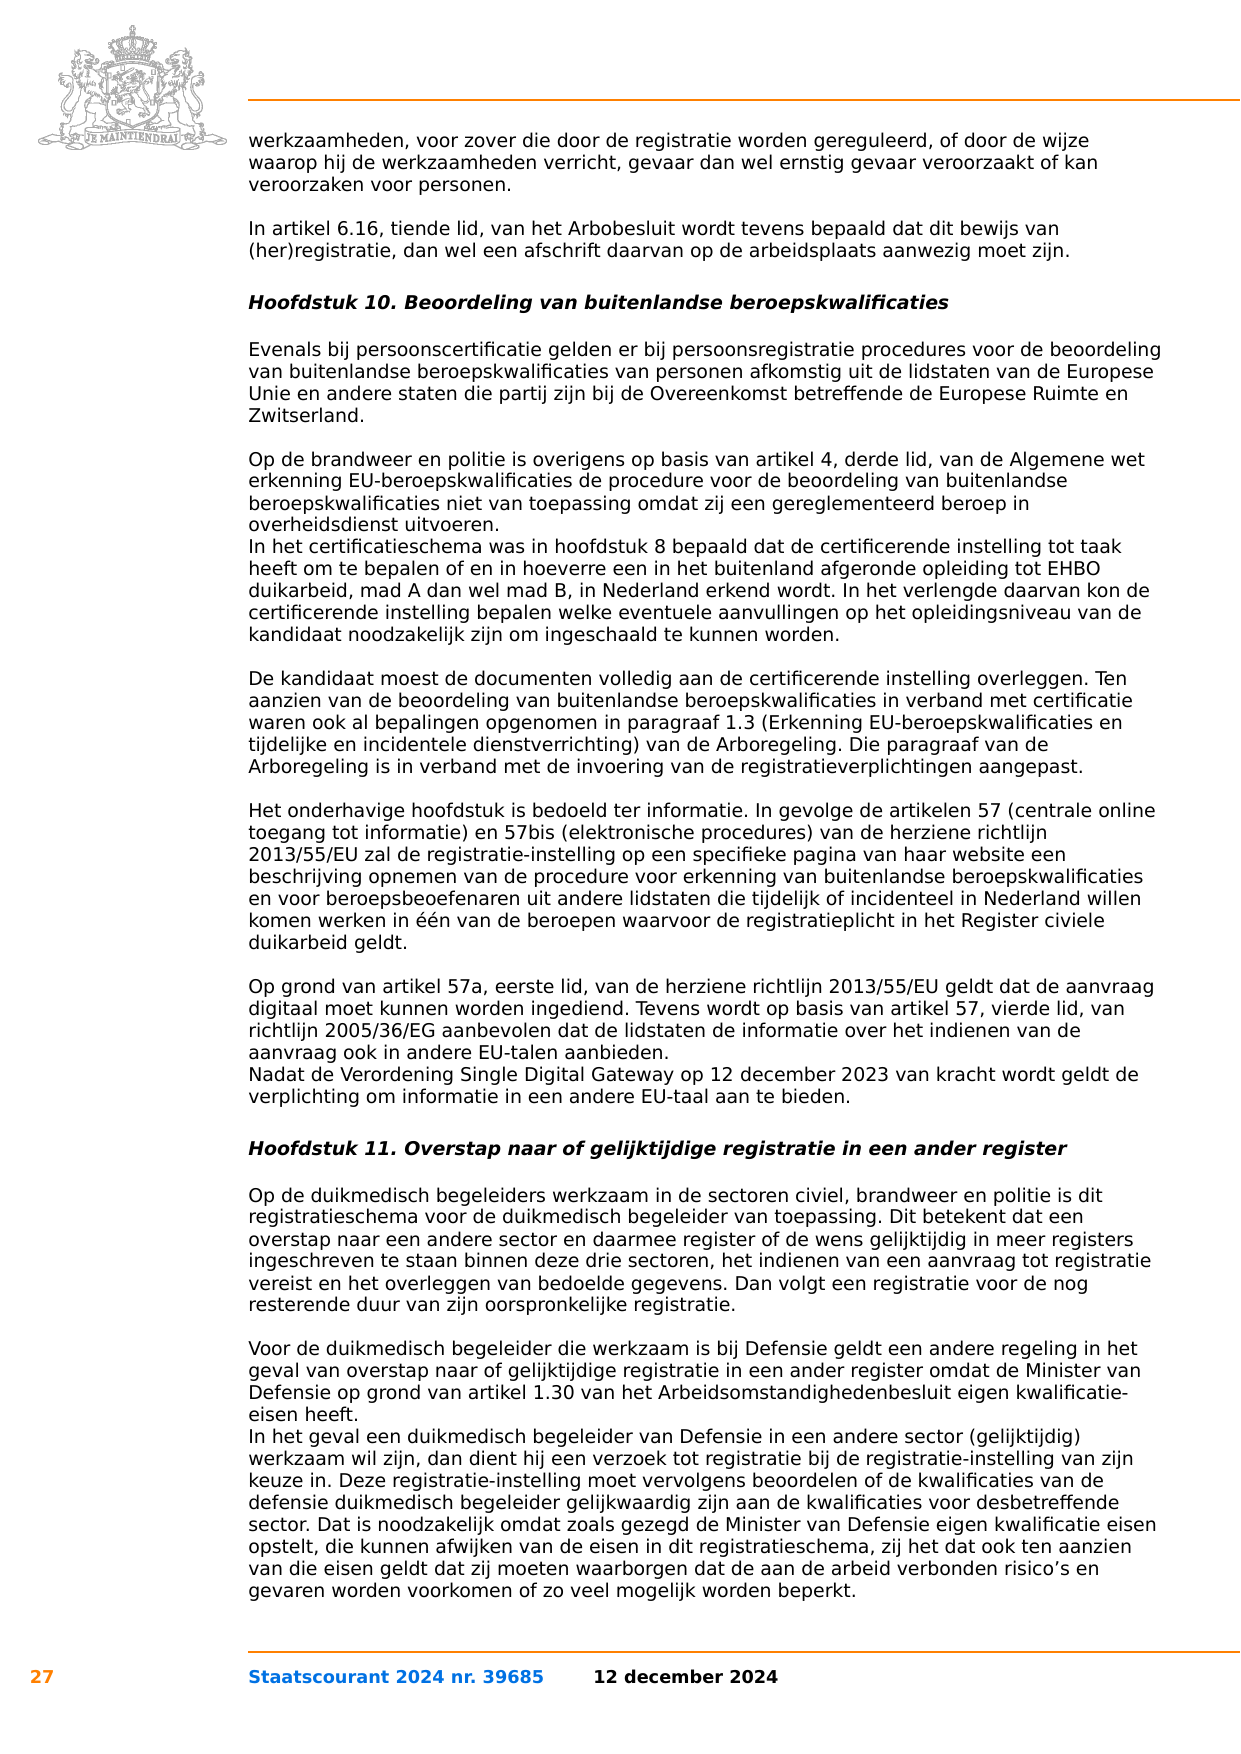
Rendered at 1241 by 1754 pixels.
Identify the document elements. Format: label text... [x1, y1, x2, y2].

text Op de brandweer en politie is overigens op basis van artikel 4, derde lid, van de Algemene wet erkenning EU-beroepskwalificaties de procedure voor de beoordeling van buitenlandse beroepskwalificaties niet van toepassing omdat zij een gereglementeerd beroep in overheidsdienst uitvoeren. [248, 448, 1163, 536]
subtitle Hoofdstuk 11. Overstap naar of gelijktijdige registratie in een ander register [248, 1137, 1163, 1159]
text In het geval een duikmedisch begeleider van Defensie in een andere sector (gelijktijdig) werkzaam wil zijn, dan dient hij een verzoek tot registratie bij de registratie-instelling van zijn keuze in. Deze registratie-instelling moet vervolgens beoordelen of de kwalificaties van de defensie duikmedisch begeleider gelijkwaardig zijn aan de kwalificaties voor desbetreffende sector. Dat is noodzakelijk omdat zoals gezegd de Minister van Defensie eigen kwalificatie eisen opstelt, die kunnen afwijken van de eisen in dit registratieschema, zij het dat ook ten aanzien van die eisen geldt dat zij moeten waarborgen dat de aan de arbeid verbonden risico’s en gevaren worden voorkomen of zo veel mogelijk worden beperkt. [248, 1426, 1163, 1602]
text Op de duikmedisch begeleiders werkzaam in de sectoren civiel, brandweer en politie is dit registratieschema voor de duikmedisch begeleider van toepassing. Dit betekent dat een overstap naar een andere sector en daarmee register of de wens gelijktijdig in meer registers ingeschreven te staan binnen deze drie sectoren, het indienen van een aanvraag tot registratie vereist en het overleggen van bedoelde gegevens. Dan volgt een registratie voor de nog resterende duur van zijn oorspronkelijke registratie. [248, 1184, 1163, 1316]
picture [38, 25, 227, 150]
text In artikel 6.16, tiende lid, van het Arbobesluit wordt tevens bepaald dat dit bewijs van (her)registratie, dan wel een afschrift daarvan op de arbeidsplaats aanwezig moet zijn. [248, 218, 1163, 262]
text In het certificatieschema was in hoofdstuk 8 bepaald dat de certificerende instelling tot taak heeft om te bepalen of en in hoeverre een in het buitenland afgeronde opleiding tot EHBO duikarbeid, mad A dan wel mad B, in Nederland erkend wordt. In het verlengde daarvan kon de certificerende instelling bepalen welke eventuele aanvullingen op het opleidingsniveau van de kandidaat noodzakelijk zijn om ingeschaald te kunnen worden. [248, 536, 1163, 646]
text Nadat de Verordening Single Digital Gateway op 12 december 2023 van kracht wordt geldt de verplichting om informatie in een andere EU-taal aan te bieden. [248, 1063, 1163, 1107]
text Voor de duikmedisch begeleider die werkzaam is bij Defensie geldt een andere regeling in het geval van overstap naar of gelijktijdige registratie in een ander register omdat de Minister van Defensie op grond van artikel 1.30 van het Arbeidsomstandighedenbesluit eigen kwalificatie-eisen heeft. [248, 1338, 1163, 1426]
text Op grond van artikel 57a, eerste lid, van de herziene richtlijn 2013/55/EU geldt dat de aanvraag digitaal moet kunnen worden ingediend. Tevens wordt op basis van artikel 57, vierde lid, van richtlijn 2005/36/EG aanbevolen dat de lidstaten de informatie over het indienen van de aanvraag ook in andere EU-talen aanbieden. [248, 976, 1163, 1063]
text Evenals bij persoonscertificatie gelden er bij persoonsregistratie procedures voor de beoordeling van buitenlandse beroepskwalificaties van personen afkomstig uit de lidstaten van de Europese Unie en andere staten die partij zijn bij de Overeenkomst betreffende de Europese Ruimte en Zwitserland. [248, 339, 1163, 427]
text De kandidaat moest de documenten volledig aan de certificerende instelling overleggen. Ten aanzien van de beoordeling van buitenlandse beroepskwalificaties in verband met certificatie waren ook al bepalingen opgenomen in paragraaf 1.3 (Erkenning EU-beroepskwalificaties en tijdelijke en incidentele dienstverrichting) van de Arboregeling. Die paragraaf van de Arboregeling is in verband met de invoering van de registratieverplichtingen aangepast. [248, 668, 1163, 778]
subtitle Hoofdstuk 10. Beoordeling van buitenlandse beroepskwalificaties [248, 292, 1163, 314]
text werkzaamheden, voor zover die door de registratie worden gereguleerd, of door de wijze waarop hij de werkzaamheden verricht, gevaar dan wel ernstig gevaar veroorzaakt of kan veroorzaken voor personen. [248, 130, 1163, 196]
text Het onderhavige hoofdstuk is bedoeld ter informatie. In gevolge de artikelen 57 (centrale online toegang tot informatie) en 57bis (elektronische procedures) van de herziene richtlijn 2013/55/EU zal de registratie-instelling op een specifieke pagina van haar website een beschrijving opnemen van de procedure voor erkenning van buitenlandse beroepskwalificaties en voor beroepsbeoefenaren uit andere lidstaten die tijdelijk of incidenteel in Nederland willen komen werken in één van de beroepen waarvoor de registratieplicht in het Register civiele duikarbeid geldt. [248, 800, 1163, 954]
